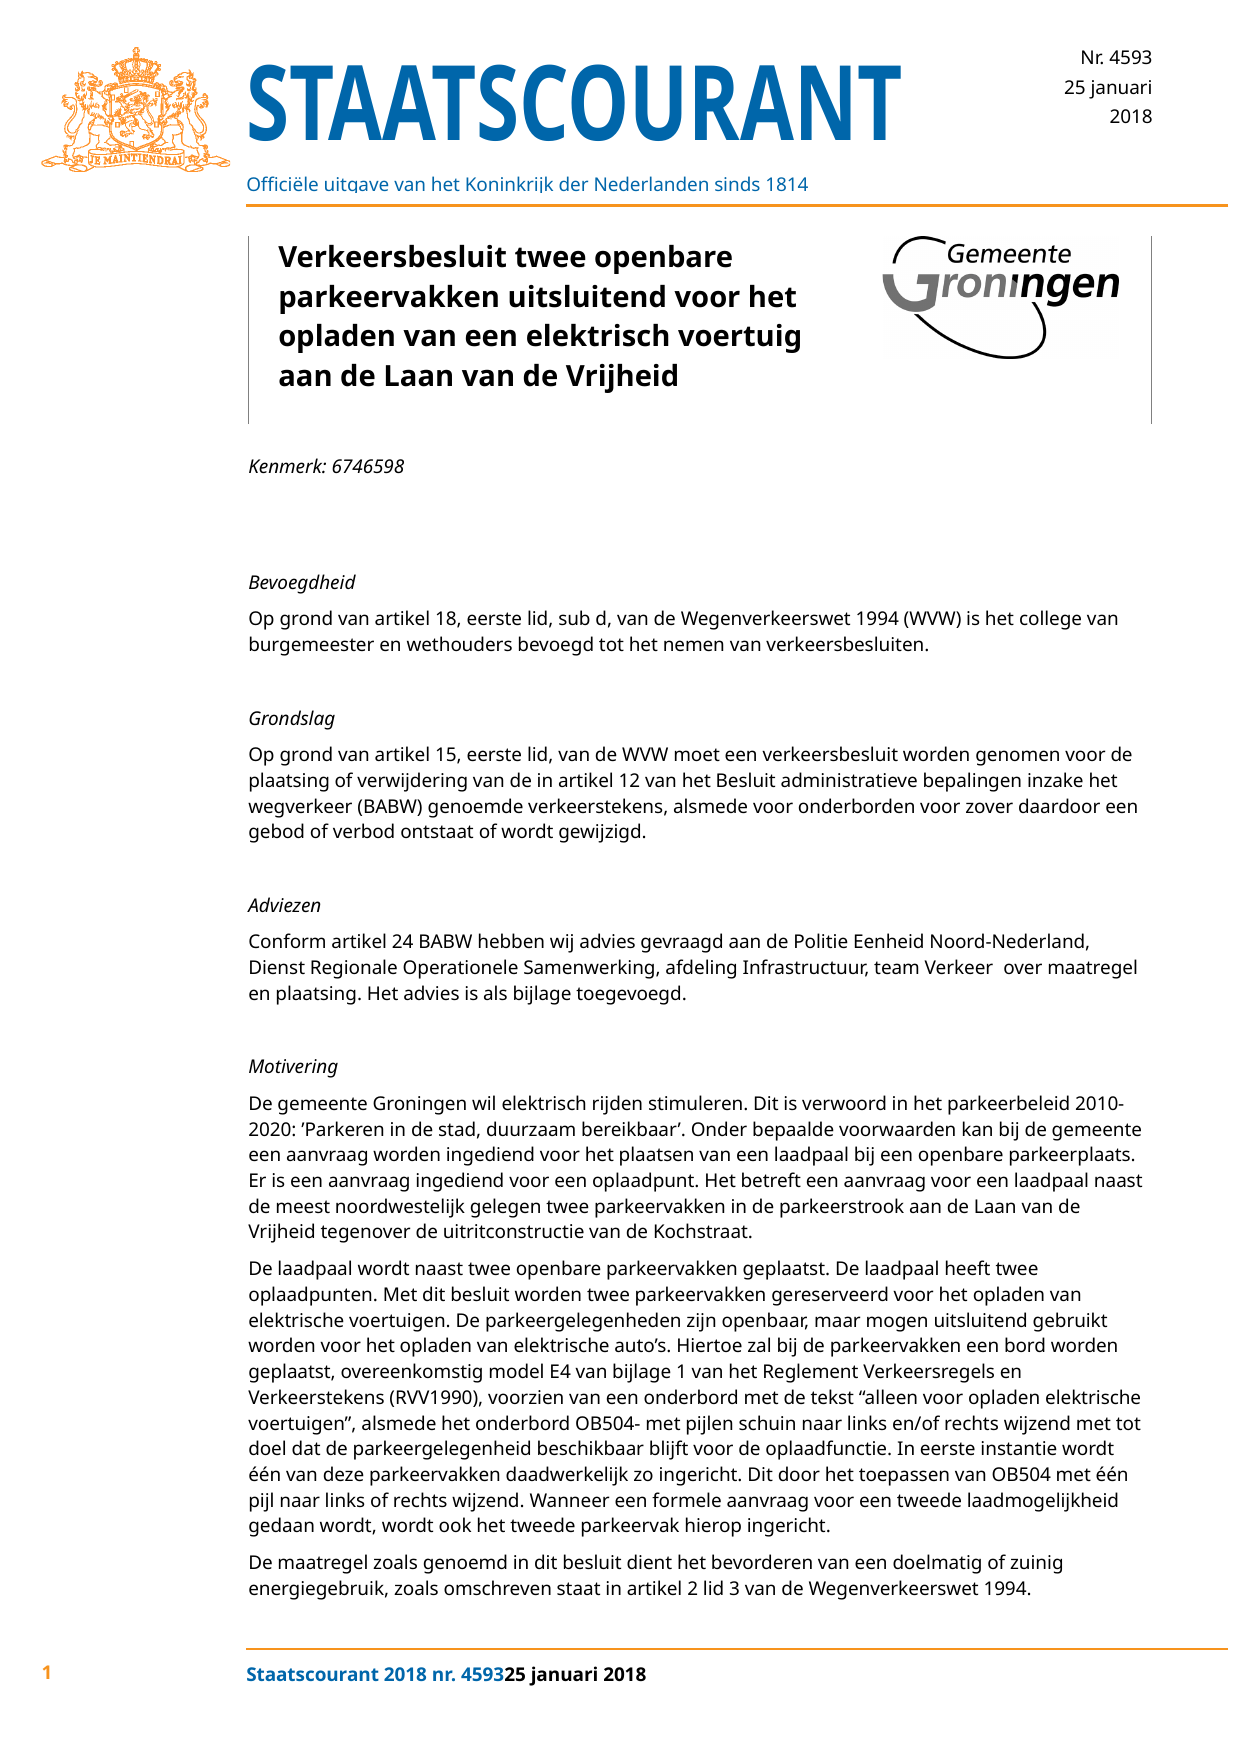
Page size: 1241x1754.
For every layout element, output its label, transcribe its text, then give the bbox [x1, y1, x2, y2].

text De laadpaal wordt naast twee openbare parkeervakken geplaatst. De laadpaal heeft twee oplaadpunten. Met dit besluit worden twee parkeervakken gereserveerd voor het opladen van elektrische voertuigen. De parkeergelegenheden zijn openbaar, maar mogen uitsluitend gebruikt worden voor het opladen van elektrische auto’s. Hiertoe zal bij de parkeervakken een bord worden geplaatst, overeenkomstig model E4 van bijlage 1 van het Reglement Verkeersregels en Verkeerstekens (RVV1990), voorzien van een onderbord met de tekst “alleen voor opladen elektrische voertuigen”, alsmede het onderbord OB504- met pijlen schuin naar links en/of rechts wijzend met tot doel dat de parkeergelegenheid beschikbaar blijft voor de oplaadfunctie. In eerste instantie wordt één van deze parkeervakken daadwerkelijk zo ingericht. Dit door het toepassen van OB504 met één pijl naar links of rechts wijzend. Wanneer een formele aanvraag voor een tweede laadmogelijkheid gedaan wordt, wordt ook het tweede parkeervak hierop ingericht. [248, 1255, 1152, 1538]
text De gemeente Groningen wil elektrisch rijden stimuleren. Dit is verwoord in het parkeerbeleid 2010-2020: ’Parkeren in de stad, duurzaam bereikbaar’. Onder bepaalde voorwaarden kan bij de gemeente een aanvraag worden ingediend voor het plaatsen van een laadpaal bij een openbare parkeerplaats. Er is een aanvraag ingediend voor een oplaadpunt. Het betreft een aanvraag voor een laadpaal naast de meest noordwestelijk gelegen twee parkeervakken in de parkeerstrook aan de Laan van de Vrijheid tegenover de uitritconstructie van de Kochstraat. [248, 1090, 1152, 1244]
table_header [850, 359, 1151, 424]
text Kenmerk: 6746598 [248, 454, 1152, 479]
text Conform artikel 24 BABW hebben wij advies gevraagd aan de Politie Eenheid Noord-Nederland, Dienst Regionale Operationele Samenwerking, afdeling Infrastructuur, team Verkeer over maatregel en plaatsing. Het advies is als bijlage toegevoegd. [248, 928, 1152, 1006]
table_header [1119, 236, 1151, 358]
text Op grond van artikel 18, eerste lid, sub d, van de Wegenverkeerswet 1994 (WVW) is het college van burgemeester en wethouders bevoegd tot het nemen van verkeersbesluiten. [248, 606, 1152, 657]
text De maatregel zoals genoemd in dit besluit dient het bevorderen van een doelmatig of zuinig energiegebruik, zoals omschreven staat in artikel 2 lid 3 van de Wegenverkeerswet 1994. [248, 1549, 1152, 1601]
picture [41, 47, 231, 172]
text Grondslag [248, 705, 1152, 730]
table_header [850, 236, 882, 358]
text Bevoegdheid [248, 569, 1152, 595]
text Motivering [248, 1053, 1152, 1079]
text Op grond van artikel 15, eerste lid, van de WVW moet een verkeersbesluit worden genomen voor de plaatsing of verwijdering van de in artikel 12 van het Besluit administratieve bepalingen inzake het wegverkeer (BABW) genoemde verkeerstekens, alsmede voor onderborden voor zover daardoor een gebod of verbod ontstaat of wordt gewijzigd. [248, 741, 1152, 844]
text Adviezen [248, 892, 1152, 918]
picture [882, 236, 1119, 359]
table_header Verkeersbesluit twee openbare parkeervakken uitsluitend voor het opladen van een elektrisch voertuig aan de Laan van de Vrijheid [249, 236, 850, 424]
